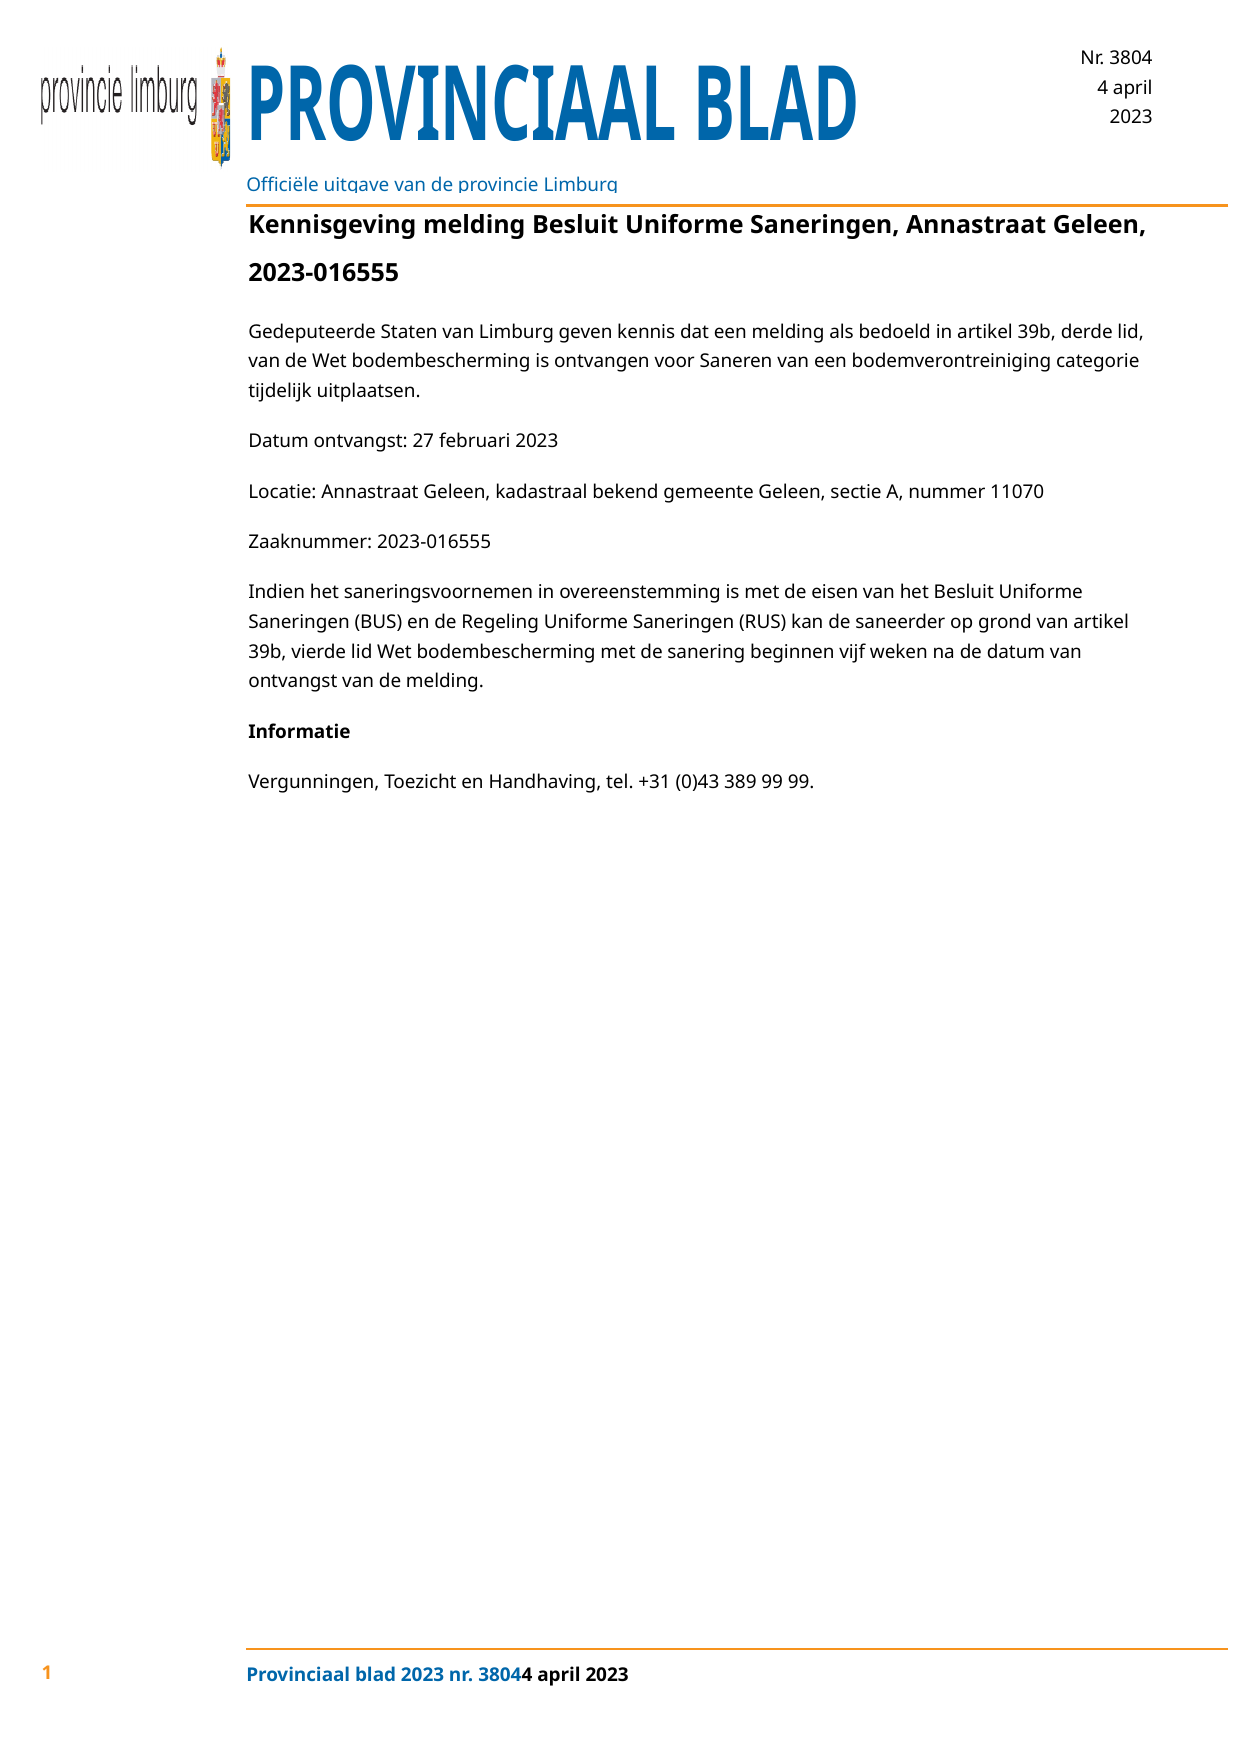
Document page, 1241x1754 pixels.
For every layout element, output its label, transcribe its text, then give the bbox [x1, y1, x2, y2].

text Datum ontvangst: 27 februari 2023 [248, 427, 1152, 453]
text Informatie [248, 718, 1152, 744]
text Locatie: Annastraat Geleen, kadastraal bekend gemeente Geleen, sectie A, nummer 11070 [248, 478, 1152, 504]
picture [41, 47, 231, 172]
text Kennisgeving melding Besluit Uniforme Saneringen, Annastraat Geleen, 2023-016555 [248, 207, 1152, 288]
text Indien het saneringsvoornemen in overeenstemming is met de eisen van het Besluit Uniforme Saneringen (BUS) en de Regeling Uniforme Saneringen (RUS) kan de saneerder op grond van artikel 39b, vierde lid Wet bodembescherming met de sanering beginnen vijf weken na de datum van ontvangst van de melding. [248, 579, 1152, 693]
text Gedeputeerde Staten van Limburg geven kennis dat een melding als bedoeld in artikel 39b, derde lid, van de Wet bodembescherming is ontvangen voor Saneren van een bodemverontreiniging categorie tijdelijk uitplaatsen. [248, 318, 1152, 403]
text Zaaknummer: 2023-016555 [248, 528, 1152, 554]
text Vergunningen, Toezicht en Handhaving, tel. +31 (0)43 389 99 99. [248, 768, 1152, 794]
